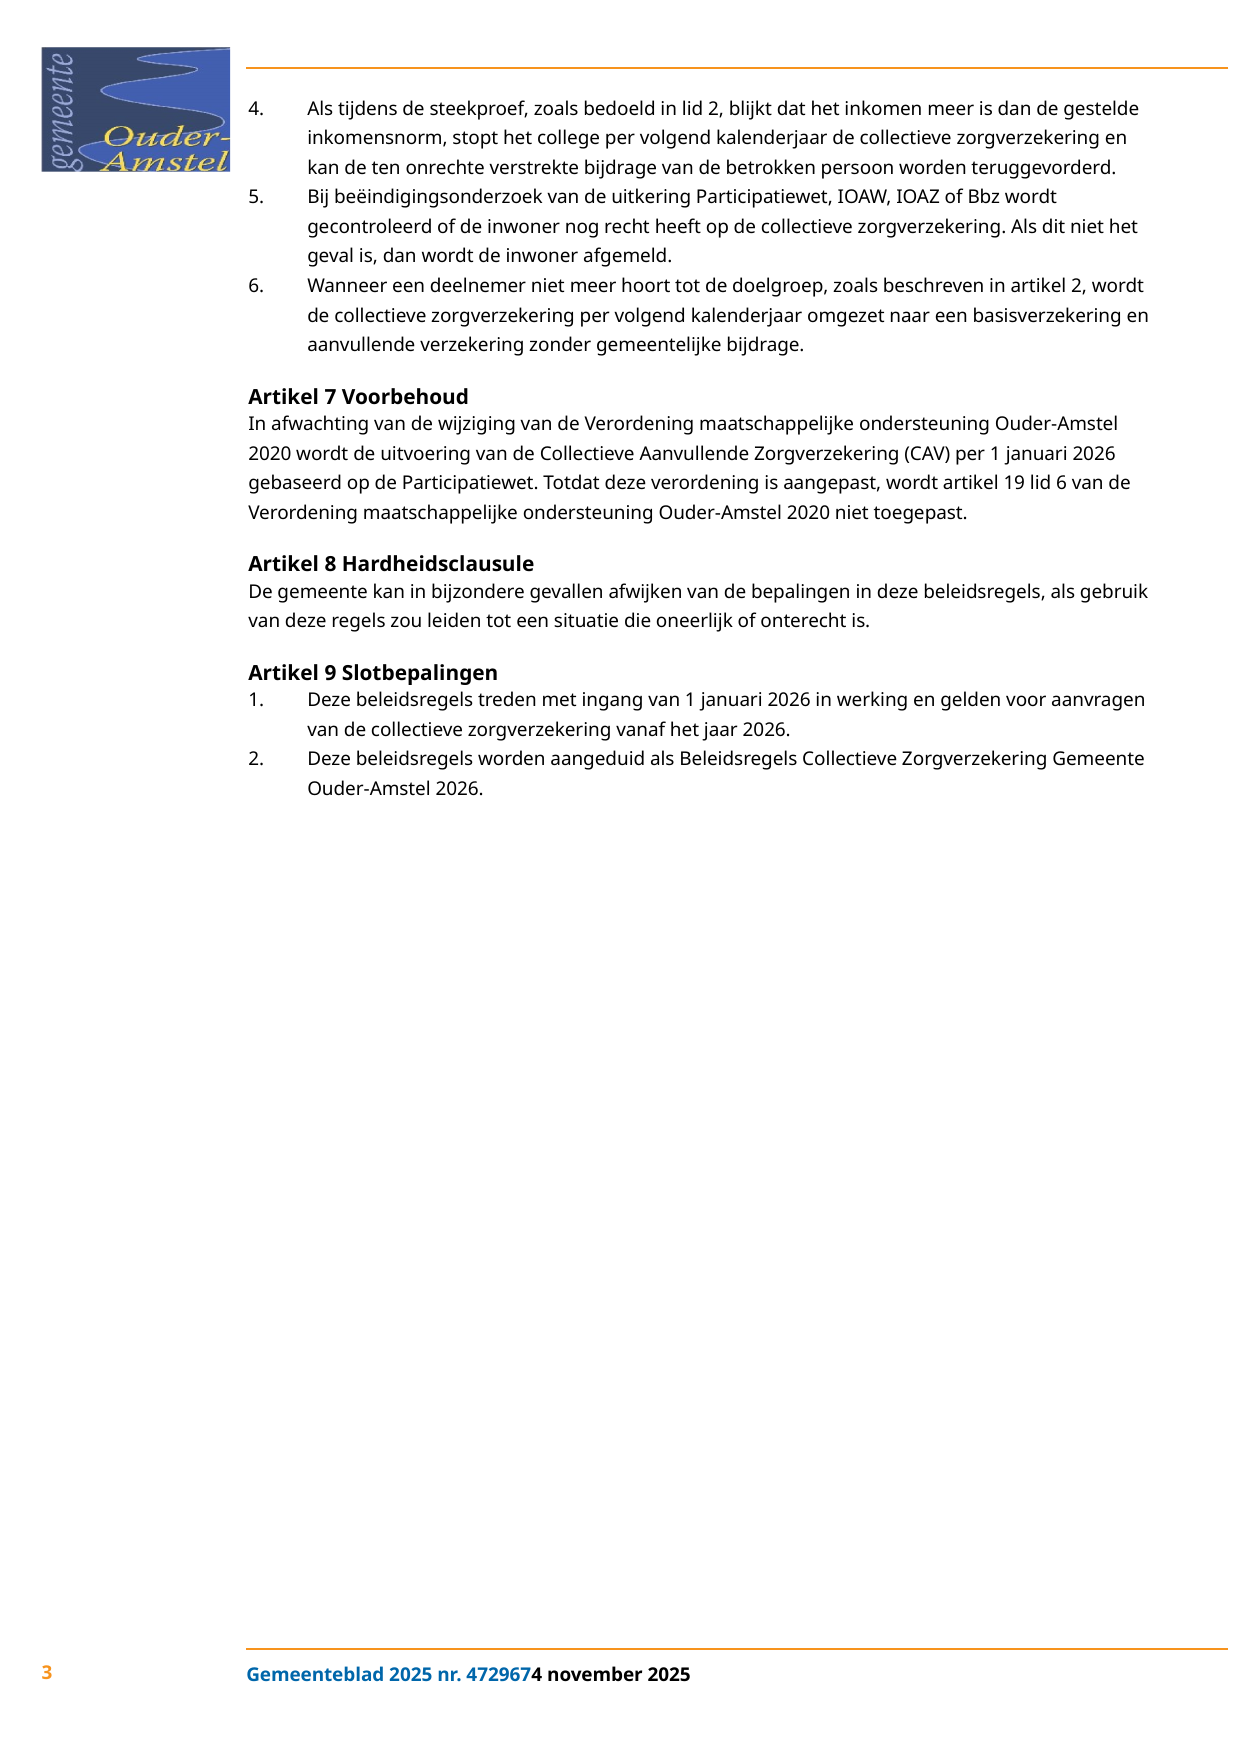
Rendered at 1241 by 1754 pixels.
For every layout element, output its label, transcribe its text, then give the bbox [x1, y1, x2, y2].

text Artikel 8 Hardheidsclausule [248, 549, 1152, 578]
picture [41, 47, 231, 172]
list Bij beëindigingsonderzoek van de uitkering Participatiewet, IOAW, IOAZ of Bbz wordt gecontroleerd of de inwoner nog recht heeft op de collectieve zorgverzekering. Als dit niet het geval is, dan wordt de inwoner afgemeld. [248, 183, 1152, 268]
text Artikel 9 Slotbepalingen [248, 658, 1152, 686]
list Als tijdens de steekproef, zoals bedoeld in lid 2, blijkt dat het inkomen meer is dan de gestelde inkomensnorm, stopt het college per volgend kalenderjaar de collectieve zorgverzekering en kan de ten onrechte verstrekte bijdrage van de betrokken persoon worden teruggevorderd. [248, 95, 1152, 180]
list Wanneer een deelnemer niet meer hoort tot de doelgroep, zoals beschreven in artikel 2, wordt de collectieve zorgverzekering per volgend kalenderjaar omgezet naar een basisverzekering en aanvullende verzekering zonder gemeentelijke bijdrage. [248, 272, 1152, 357]
list Deze beleidsregels worden aangeduid als Beleidsregels Collectieve Zorgverzekering Gemeente Ouder-Amstel 2026. [248, 746, 1152, 801]
text De gemeente kan in bijzondere gevallen afwijken van de bepalingen in deze beleidsregels, als gebruik van deze regels zou leiden tot een situatie die oneerlijk of onterecht is. [248, 578, 1152, 633]
text In afwachting van de wijziging van de Verordening maatschappelijke ondersteuning Ouder-Amstel 2020 wordt de uitvoering van de Collectieve Aanvullende Zorgverzekering (CAV) per 1 januari 2026 gebaseerd op de Participatiewet. Totdat deze verordening is aangepast, wordt artikel 19 lid 6 van de Verordening maatschappelijke ondersteuning Ouder-Amstel 2020 niet toegepast. [248, 410, 1152, 525]
text Artikel 7 Voorbehoud [248, 382, 1152, 410]
list Deze beleidsregels treden met ingang van 1 januari 2026 in werking en gelden voor aanvragen van de collectieve zorgverzekering vanaf het jaar 2026. [248, 686, 1152, 742]
